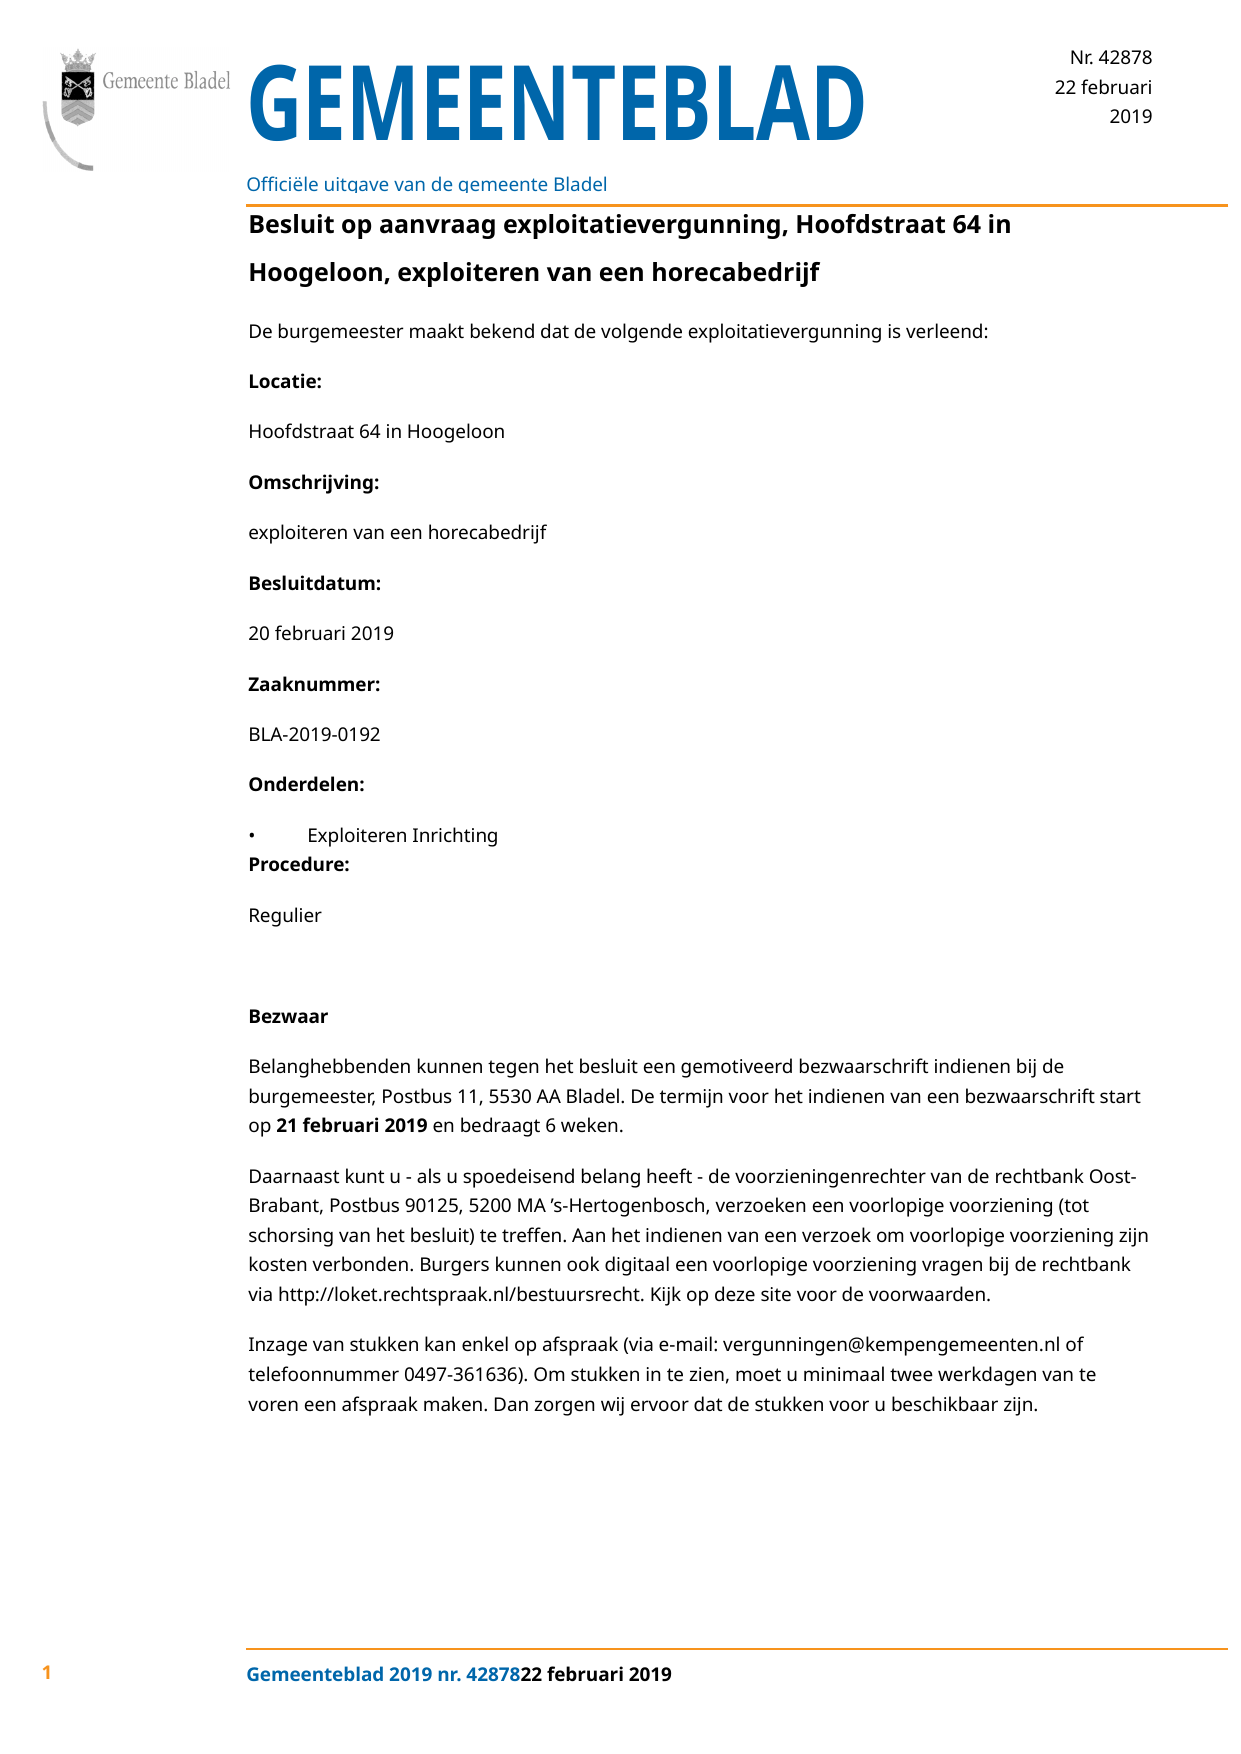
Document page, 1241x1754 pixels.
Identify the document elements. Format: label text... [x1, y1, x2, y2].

text Onderdelen: [248, 772, 1152, 797]
text Daarnaast kunt u - als u spoedeisend belang heeft - de voorzieningenrechter van de rechtbank Oost-Brabant, Postbus 90125, 5200 MA ’s-Hertogenbosch, verzoeken een voorlopige voorziening (tot schorsing van het besluit) te treffen. Aan het indienen van een verzoek om voorlopige voorziening zijn kosten verbonden. Burgers kunnen ook digitaal een voorlopige voorziening vragen bij de rechtbank via http://loket.rechtspraak.nl/bestuursrecht. Kijk op deze site voor de voorwaarden. [248, 1163, 1152, 1307]
text Hoofdstraat 64 in Hoogeloon [248, 419, 1152, 444]
text Bezwaar [248, 1003, 1152, 1029]
text Regulier [248, 902, 1152, 928]
list Exploiteren Inrichting [248, 822, 1152, 848]
text Besluitdatum: [248, 570, 1152, 596]
picture [41, 47, 231, 172]
text Omschrijving: [248, 469, 1152, 495]
text Zaaknummer: [248, 671, 1152, 697]
text Inzage van stukken kan enkel op afspraak (via e-mail: vergunningen@kempengemeenten.nl of telefoonnummer 0497-361636). Om stukken in te zien, moet u minimaal twee werkdagen van te voren een afspraak maken. Dan zorgen wij ervoor dat de stukken voor u beschikbaar zijn. [248, 1332, 1152, 1417]
text De burgemeester maakt bekend dat de volgende exploitatievergunning is verleend: [248, 318, 1152, 344]
text Procedure: [248, 852, 1152, 877]
text Besluit op aanvraag exploitatievergunning, Hoofdstraat 64 in Hoogeloon, exploiteren van een horecabedrijf [248, 207, 1152, 288]
text Belanghebbenden kunnen tegen het besluit een gemotiveerd bezwaarschrift indienen bij de burgemeester, Postbus 11, 5530 AA Bladel. De termijn voor het indienen van een bezwaarschrift start op 21 februari 2019 en bedraagt 6 weken. [248, 1053, 1152, 1138]
text exploiteren van een horecabedrijf [248, 519, 1152, 545]
text Locatie: [248, 368, 1152, 394]
text BLA-2019-0192 [248, 721, 1152, 747]
text 20 februari 2019 [248, 620, 1152, 646]
